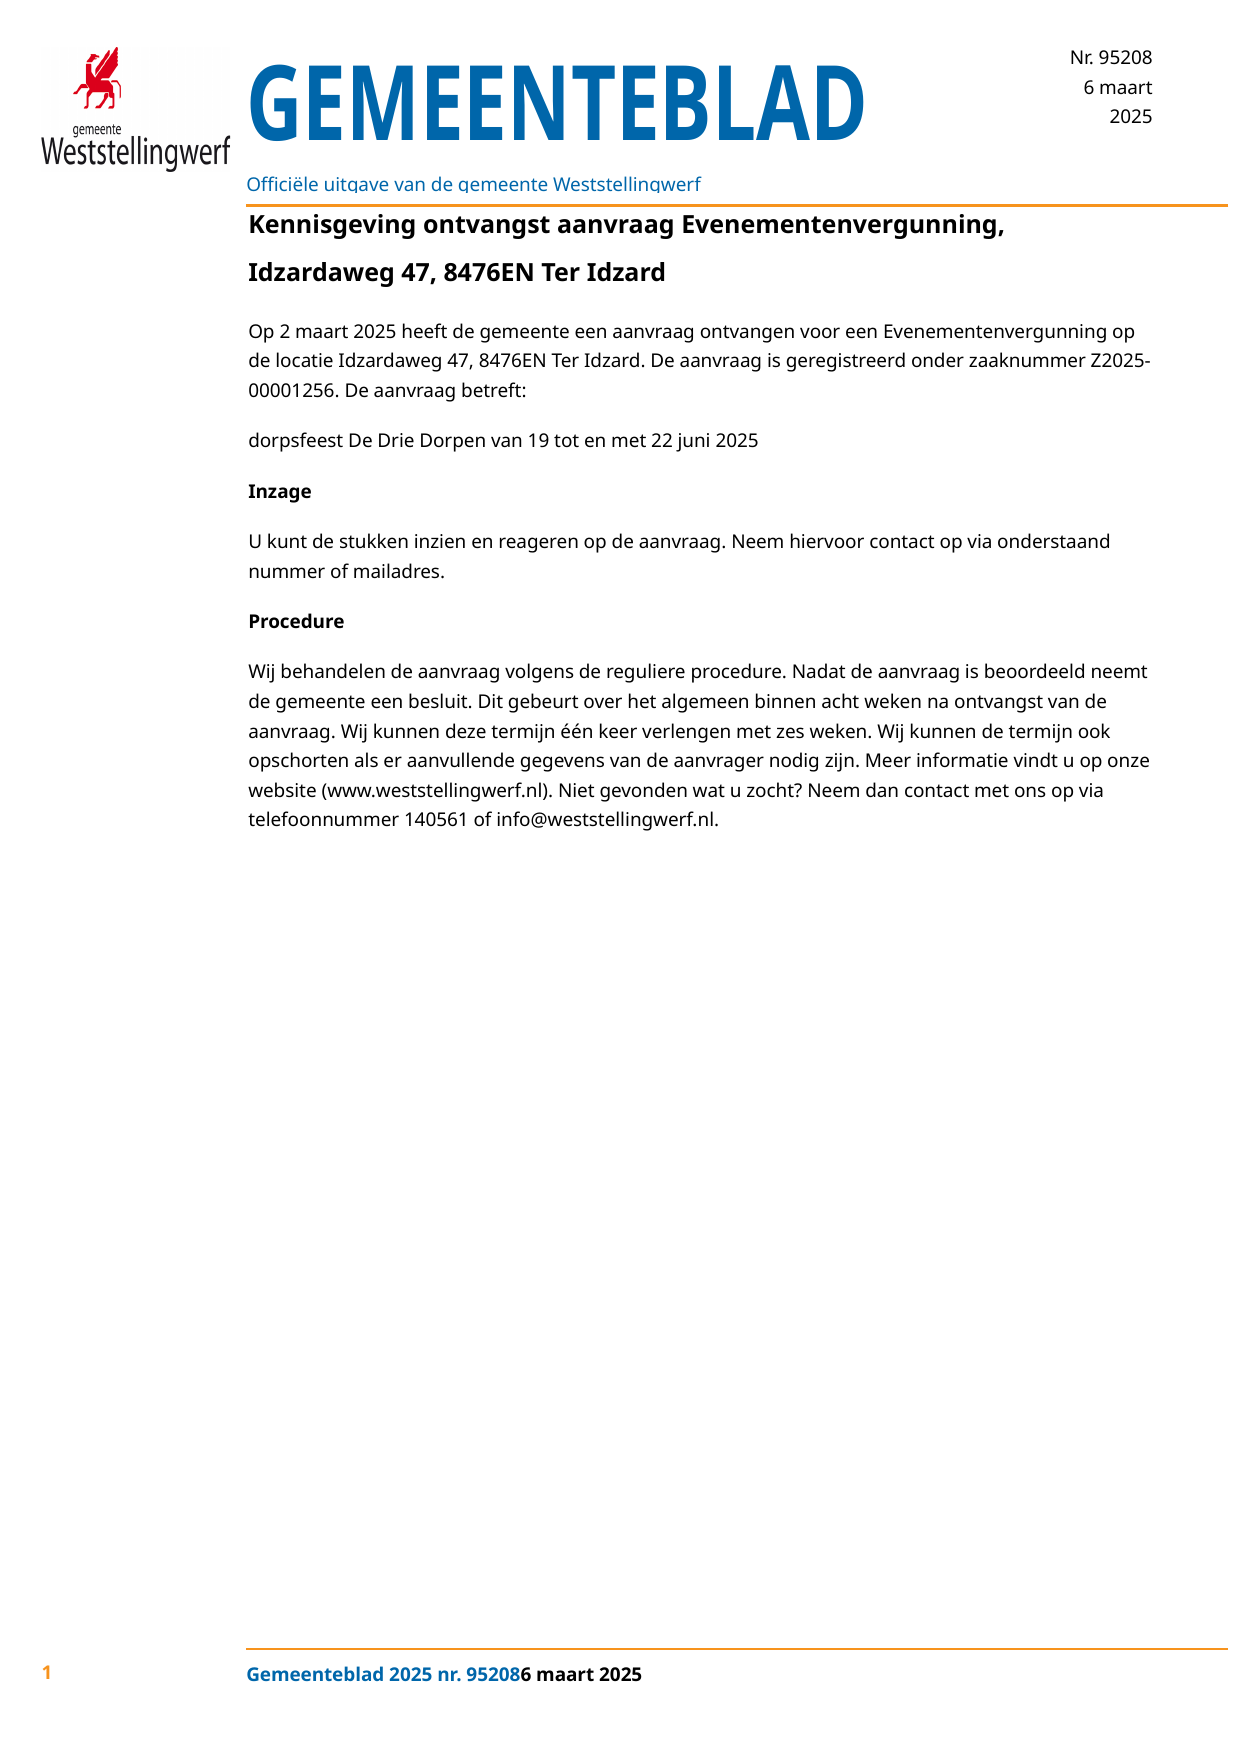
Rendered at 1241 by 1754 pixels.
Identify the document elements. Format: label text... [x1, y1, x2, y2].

text Procedure [248, 608, 1152, 634]
text Op 2 maart 2025 heeft de gemeente een aanvraag ontvangen voor een Evenementenvergunning op de locatie Idzardaweg 47, 8476EN Ter Idzard. De aanvraag is geregistreerd onder zaaknummer Z2025-00001256. De aanvraag betreft: [248, 318, 1152, 403]
text U kunt de stukken inzien en reageren op de aanvraag. Neem hiervoor contact op via onderstaand nummer of mailadres. [248, 528, 1152, 584]
text dorpsfeest De Drie Dorpen van 19 tot en met 22 juni 2025 [248, 427, 1152, 453]
text Inzage [248, 478, 1152, 504]
picture [41, 47, 231, 172]
text Kennisgeving ontvangst aanvraag Evenementenvergunning, Idzardaweg 47, 8476EN Ter Idzard [248, 207, 1152, 288]
text Wij behandelen de aanvraag volgens de reguliere procedure. Nadat de aanvraag is beoordeeld neemt de gemeente een besluit. Dit gebeurt over het algemeen binnen acht weken na ontvangst van de aanvraag. Wij kunnen deze termijn één keer verlengen met zes weken. Wij kunnen de termijn ook opschorten als er aanvullende gegevens van de aanvrager nodig zijn. Meer informatie vindt u op onze website (www.weststellingwerf.nl). Niet gevonden wat u zocht? Neem dan contact met ons op via telefoonnummer 140561 of info@weststellingwerf.nl. [248, 659, 1152, 832]
